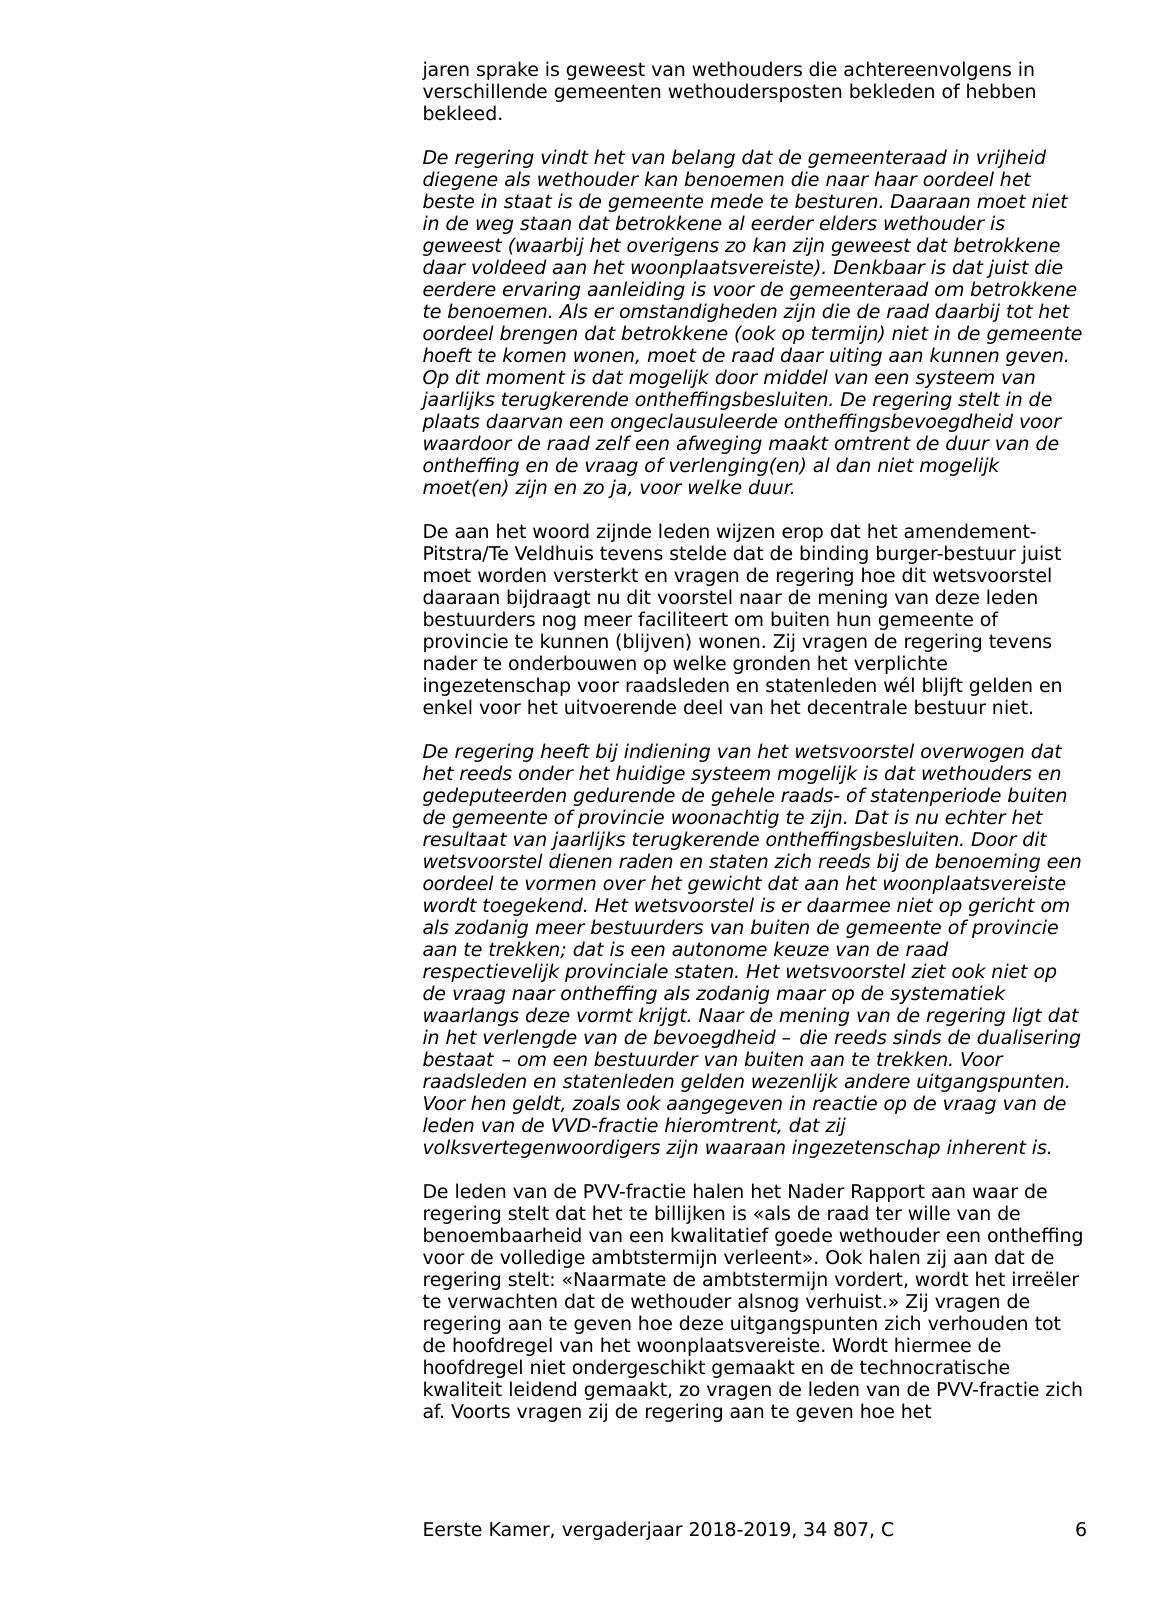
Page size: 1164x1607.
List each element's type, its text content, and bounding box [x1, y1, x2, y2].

text De aan het woord zijnde leden wijzen erop dat het amendement-Pitstra/Te Veldhuis tevens stelde dat de binding burger-bestuur juist moet worden versterkt en vragen de regering hoe dit wetsvoorstel daaraan bijdraagt nu dit voorstel naar de mening van deze leden bestuurders nog meer faciliteert om buiten hun gemeente of provincie te kunnen (blijven) wonen. Zij vragen de regering tevens nader te onderbouwen op welke gronden het verplichte ingezetenschap voor raadsleden en statenleden wél blijft gelden en enkel voor het uitvoerende deel van het decentrale bestuur niet. [422, 521, 1087, 719]
text De regering heeft bij indiening van het wetsvoorstel overwogen dat het reeds onder het huidige systeem mogelijk is dat wethouders en gedeputeerden gedurende de gehele raads- of statenperiode buiten de gemeente of provincie woonachtig te zijn. Dat is nu echter het resultaat van jaarlijks terugkerende ontheffingsbesluiten. Door dit wetsvoorstel dienen raden en staten zich reeds bij de benoeming een oordeel te vormen over het gewicht dat aan het woonplaatsvereiste wordt toegekend. Het wetsvoorstel is er daarmee niet op gericht om als zodanig meer bestuurders van buiten de gemeente of provincie aan te trekken; dat is een autonome keuze van de raad respectievelijk provinciale staten. Het wetsvoorstel ziet ook niet op de vraag naar ontheffing als zodanig maar op de systematiek waarlangs deze vormt krijgt. Naar de mening van de regering ligt dat in het verlengde van de bevoegdheid – die reeds sinds de dualisering bestaat – om een bestuurder van buiten aan te trekken. Voor raadsleden en statenleden gelden wezenlijk andere uitgangspunten. Voor hen geldt, zoals ook aangegeven in reactie op de vraag van de leden van de VVD-fractie hieromtrent, dat zij volksvertegenwoordigers zijn waaraan ingezetenschap inherent is. [422, 741, 1087, 1159]
text De regering vindt het van belang dat de gemeenteraad in vrijheid diegene als wethouder kan benoemen die naar haar oordeel het beste in staat is de gemeente mede te besturen. Daaraan moet niet in de weg staan dat betrokkene al eerder elders wethouder is geweest (waarbij het overigens zo kan zijn geweest dat betrokkene daar voldeed aan het woonplaatsvereiste). Denkbaar is dat juist die eerdere ervaring aanleiding is voor de gemeenteraad om betrokkene te benoemen. Als er omstandigheden zijn die de raad daarbij tot het oordeel brengen dat betrokkene (ook op termijn) niet in de gemeente hoeft te komen wonen, moet de raad daar uiting aan kunnen geven. Op dit moment is dat mogelijk door middel van een systeem van jaarlijks terugkerende ontheffingsbesluiten. De regering stelt in de plaats daarvan een ongeclausuleerde ontheffingsbevoegdheid voor waardoor de raad zelf een afweging maakt omtrent de duur van de ontheffing en de vraag of verlenging(en) al dan niet mogelijk moet(en) zijn en zo ja, voor welke duur. [422, 147, 1087, 499]
text jaren sprake is geweest van wethouders die achtereenvolgens in verschillende gemeenten wethoudersposten bekleden of hebben bekleed. [422, 59, 1087, 125]
text De leden van de PVV-fractie halen het Nader Rapport aan waar de regering stelt dat het te billijken is «als de raad ter wille van de benoembaarheid van een kwalitatief goede wethouder een ontheffing voor de volledige ambtstermijn verleent». Ook halen zij aan dat de regering stelt: «Naarmate de ambtstermijn vordert, wordt het irreëler te verwachten dat de wethouder alsnog verhuist.» Zij vragen de regering aan te geven hoe deze uitgangspunten zich verhouden tot de hoofdregel van het woonplaatsvereiste. Wordt hiermee de hoofdregel niet ondergeschikt gemaakt en de technocratische kwaliteit leidend gemaakt, zo vragen de leden van de PVV-fractie zich af. Voorts vragen zij de regering aan te geven hoe het [422, 1181, 1087, 1423]
